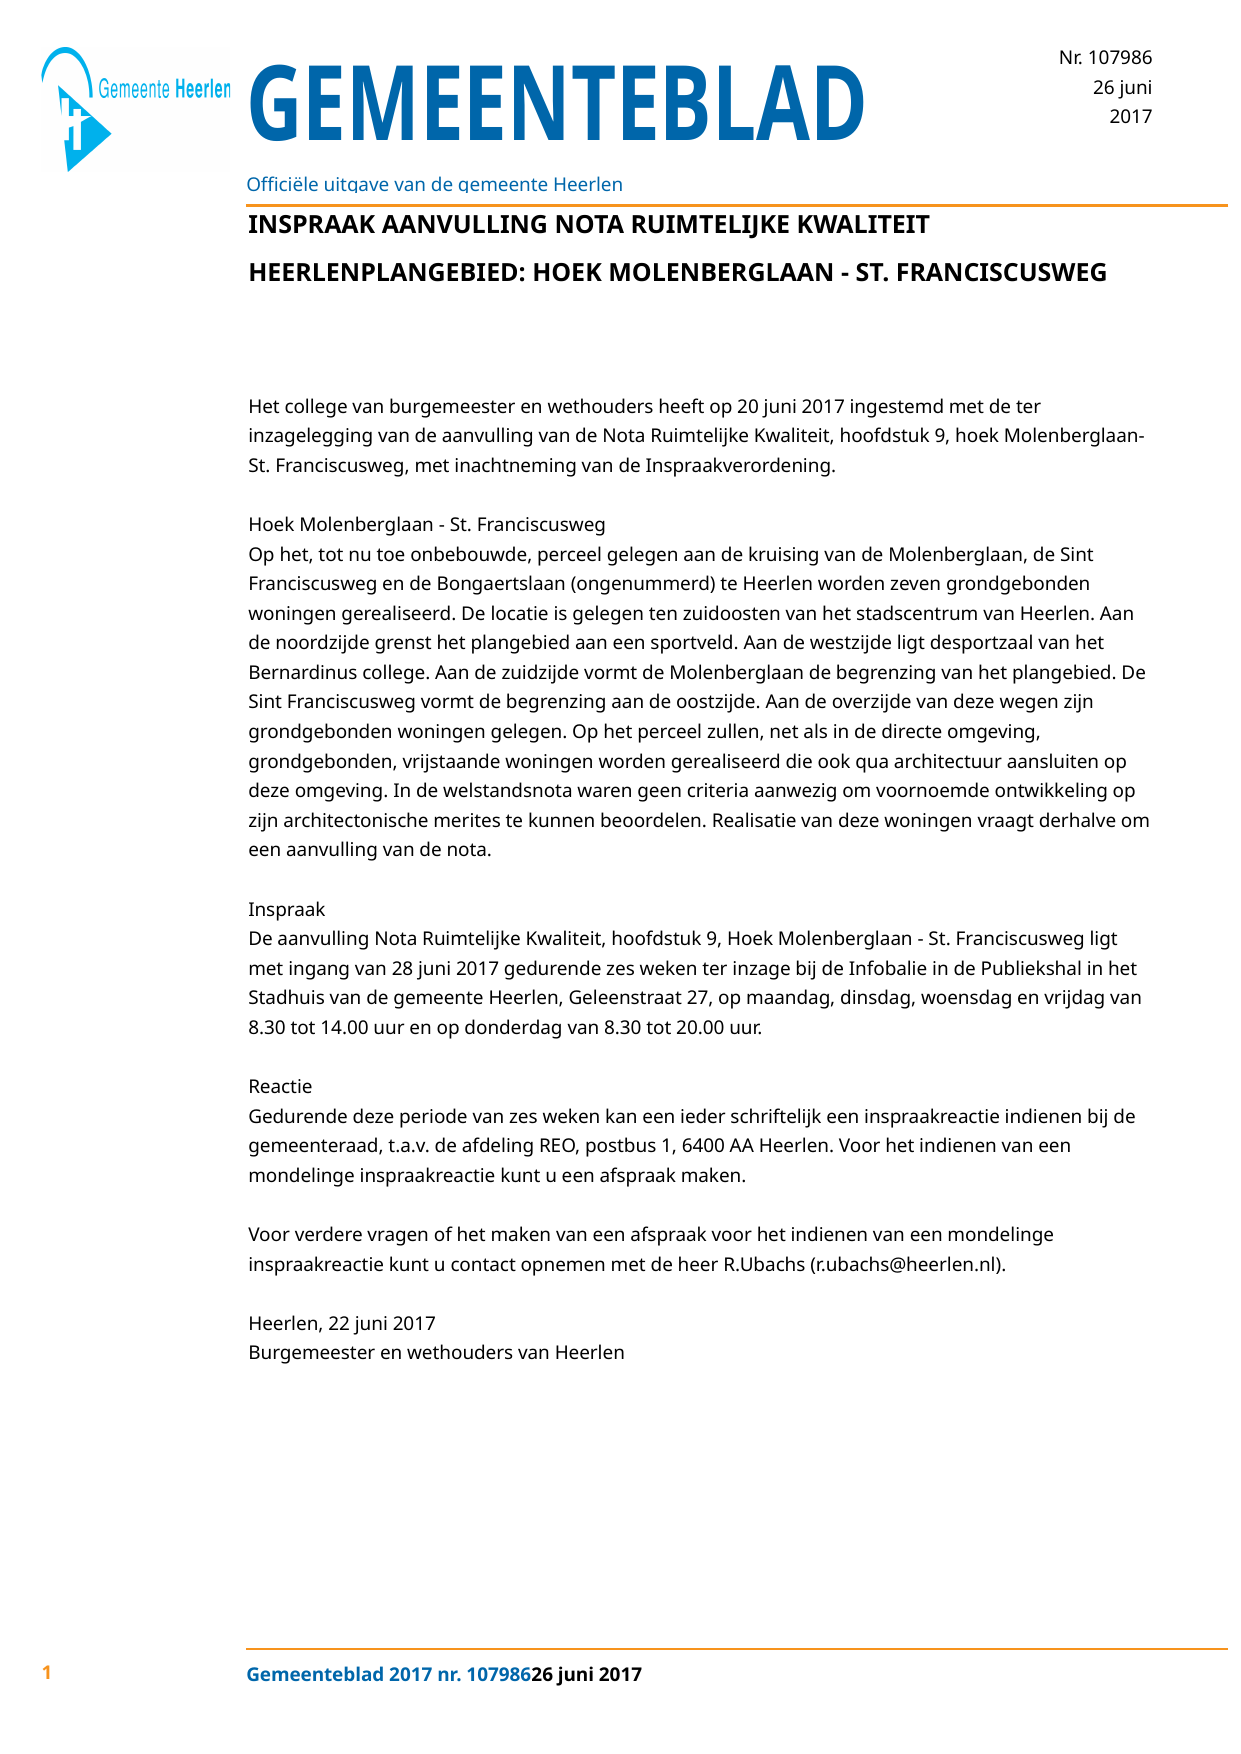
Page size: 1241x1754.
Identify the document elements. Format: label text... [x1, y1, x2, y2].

text Heerlen, 22 juni 2017 [248, 1310, 1152, 1336]
picture [41, 47, 231, 172]
text Op het, tot nu toe onbebouwde, perceel gelegen aan de kruising van de Molenberglaan, de Sint Franciscusweg en de Bongaertslaan (ongenummerd) te Heerlen worden zeven grondgebonden woningen gerealiseerd. De locatie is gelegen ten zuidoosten van het stadscentrum van Heerlen. Aan de noordzijde grenst het plangebied aan een sportveld. Aan de westzijde ligt desportzaal van het Bernardinus college. Aan de zuidzijde vormt de Molenberglaan de begrenzing van het plangebied. De Sint Franciscusweg vormt de begrenzing aan de oostzijde. Aan de overzijde van deze wegen zijn grondgebonden woningen gelegen. Op het perceel zullen, net als in de directe omgeving, grondgebonden, vrijstaande woningen worden gerealiseerd die ook qua architectuur aansluiten op deze omgeving. In de welstandsnota waren geen criteria aanwezig om voornoemde ontwikkeling op zijn architectonische merites te kunnen beoordelen. Realisatie van deze woningen vraagt derhalve om een aanvulling van de nota. [248, 541, 1152, 862]
text De aanvulling Nota Ruimtelijke Kwaliteit, hoofdstuk 9, Hoek Molenberglaan - St. Franciscusweg ligt met ingang van 28 juni 2017 gedurende zes weken ter inzage bij de Infobalie in de Publiekshal in het Stadhuis van de gemeente Heerlen, Geleenstraat 27, op maandag, dinsdag, woensdag en vrijdag van 8.30 tot 14.00 uur en op donderdag van 8.30 tot 20.00 uur. [248, 925, 1152, 1040]
text Burgemeester en wethouders van Heerlen [248, 1339, 1152, 1365]
text Hoek Molenberglaan - St. Franciscusweg [248, 511, 1152, 537]
text Het college van burgemeester en wethouders heeft op 20 juni 2017 ingestemd met de ter inzagelegging van de aanvulling van de Nota Ruimtelijke Kwaliteit, hoofdstuk 9, hoek Molenberglaan-St. Franciscusweg, met inachtneming van de Inspraakverordening. [248, 393, 1152, 478]
text Reactie [248, 1073, 1152, 1099]
text Gedurende deze periode van zes weken kan een ieder schriftelijk een inspraakreactie indienen bij de gemeenteraad, t.a.v. de afdeling REO, postbus 1, 6400 AA Heerlen. Voor het indienen van een mondelinge inspraakreactie kunt u een afspraak maken. [248, 1103, 1152, 1188]
text INSPRAAK AANVULLING NOTA RUIMTELIJKE KWALITEIT HEERLENPLANGEBIED: HOEK MOLENBERGLAAN - ST. FRANCISCUSWEG [248, 207, 1152, 288]
text Voor verdere vragen of het maken van een afspraak voor het indienen van een mondelinge inspraakreactie kunt u contact opnemen met de heer R.Ubachs (r.ubachs@heerlen.nl). [248, 1221, 1152, 1277]
text Inspraak [248, 896, 1152, 922]
picture [41, 47, 58, 70]
